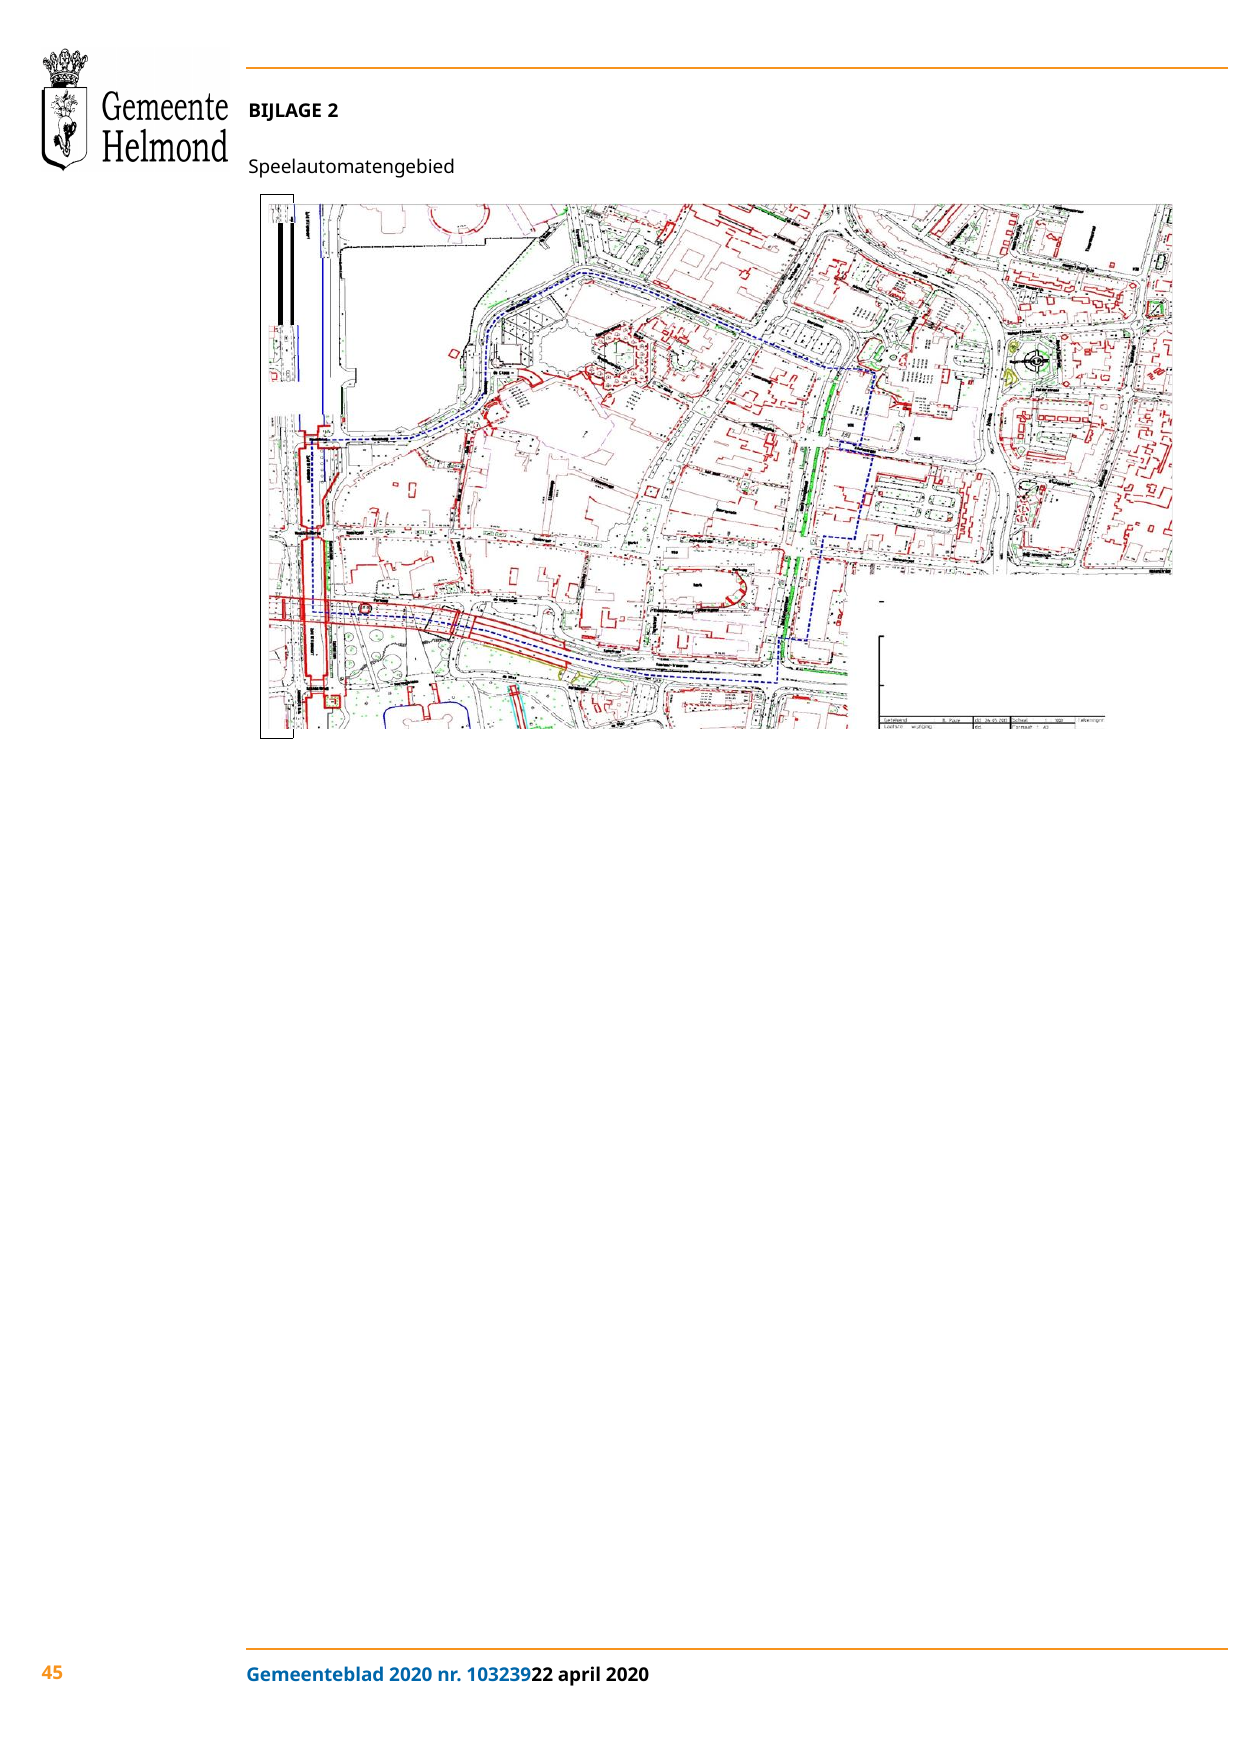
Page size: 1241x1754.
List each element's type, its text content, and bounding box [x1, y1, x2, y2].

text BIJLAGE 2 [248, 95, 1152, 123]
text Speelautomatengebied [248, 153, 1152, 179]
picture [41, 47, 231, 172]
picture [268, 203, 1173, 729]
